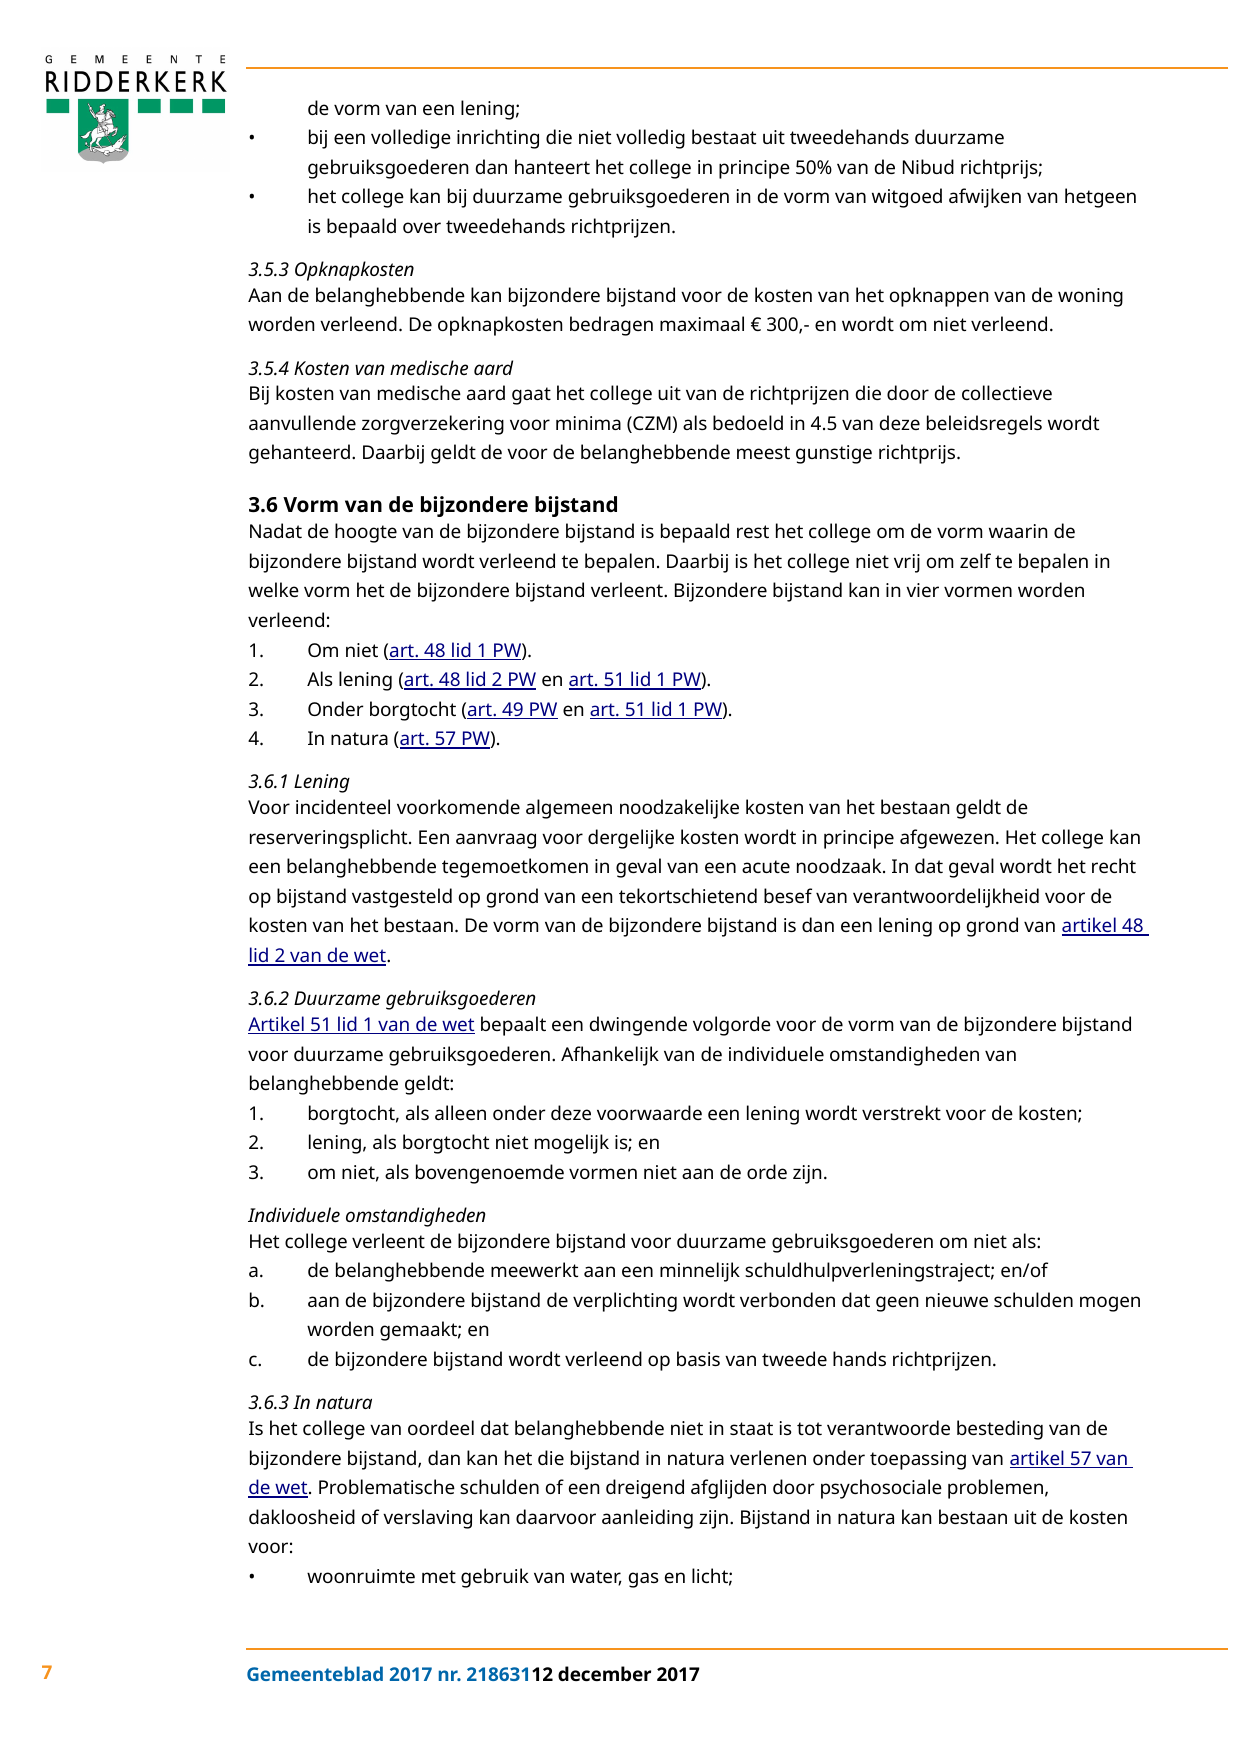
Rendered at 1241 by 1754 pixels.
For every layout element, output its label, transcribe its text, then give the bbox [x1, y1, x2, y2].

list woonruimte met gebruik van water, gas en licht; [248, 1563, 1152, 1589]
text Artikel 51 lid 1 van de wet bepaalt een dwingende volgorde voor de vorm van de bijzondere bijstand voor duurzame gebruiksgoederen. Afhankelijk van de individuele omstandigheden van belanghebbende geldt: [248, 1011, 1152, 1096]
text Bij kosten van medische aard gaat het college uit van de richtprijzen die door de collectieve aanvullende zorgverzekering voor minima (CZM) als bedoeld in 4.5 van deze beleidsregels wordt gehanteerd. Daarbij geldt de voor de belanghebbende meest gunstige richtprijs. [248, 380, 1152, 465]
text 3.6.2 Duurzame gebruiksgoederen [248, 985, 1152, 1011]
text 3.5.4 Kosten van medische aard [248, 355, 1152, 380]
text Aan de belanghebbende kan bijzondere bijstand voor de kosten van het opknappen van de woning worden verleend. De opknapkosten bedragen maximaal € 300,- en wordt om niet verleend. [248, 282, 1152, 337]
list aan de bijzondere bijstand de verplichting wordt verbonden dat geen nieuwe schulden mogen worden gemaakt; en [248, 1287, 1152, 1342]
text Is het college van oordeel dat belanghebbende niet in staat is tot verantwoorde besteding van de bijzondere bijstand, dan kan het die bijstand in natura verlenen onder toepassing van artikel 57 van de wet. Problematische schulden of een dreigend afglijden door psychosociale problemen, dakloosheid of verslaving kan daarvoor aanleiding zijn. Bijstand in natura kan bestaan uit de kosten voor: [248, 1415, 1152, 1559]
text 3.6.1 Lening [248, 769, 1152, 794]
text 3.6.3 In natura [248, 1389, 1152, 1415]
list borgtocht, als alleen onder deze voorwaarde een lening wordt verstrekt voor de kosten; [248, 1100, 1152, 1126]
list het college kan bij duurzame gebruiksgoederen in de vorm van witgoed afwijken van hetgeen is bepaald over tweedehands richtprijzen. [248, 183, 1152, 239]
picture [41, 47, 231, 172]
list Als lening (art. 48 lid 2 PW en art. 51 lid 1 PW). [248, 666, 1152, 692]
list om niet, als bovengenoemde vormen niet aan de orde zijn. [248, 1159, 1152, 1185]
text Nadat de hoogte van de bijzondere bijstand is bepaald rest het college om de vorm waarin de bijzondere bijstand wordt verleend te bepalen. Daarbij is het college niet vrij om zelf te bepalen in welke vorm het de bijzondere bijstand verleent. Bijzondere bijstand kan in vier vormen worden verleend: [248, 518, 1152, 633]
list bij een volledige inrichting die niet volledig bestaat uit tweedehands duurzame gebruiksgoederen dan hanteert het college in principe 50% van de Nibud richtprijs; [248, 124, 1152, 180]
list de belanghebbende meewerkt aan een minnelijk schuldhulpverleningstraject; en/of [248, 1257, 1152, 1283]
list de vorm van een lening; [248, 95, 1152, 121]
text Het college verleent de bijzondere bijstand voor duurzame gebruiksgoederen om niet als: [248, 1228, 1152, 1254]
list de bijzondere bijstand wordt verleend op basis van tweede hands richtprijzen. [248, 1346, 1152, 1372]
text Voor incidenteel voorkomende algemeen noodzakelijke kosten van het bestaan geldt de reserveringsplicht. Een aanvraag voor dergelijke kosten wordt in principe afgewezen. Het college kan een belanghebbende tegemoetkomen in geval van een acute noodzaak. In dat geval wordt het recht op bijstand vastgesteld op grond van een tekortschietend besef van verantwoordelijkheid voor de kosten van het bestaan. De vorm van de bijzondere bijstand is dan een lening op grond van artikel 48 lid 2 van de wet. [248, 794, 1152, 968]
text 3.6 Vorm van de bijzondere bijstand [248, 490, 1152, 518]
text Individuele omstandigheden [248, 1202, 1152, 1228]
list In natura (art. 57 PW). [248, 726, 1152, 751]
list Om niet (art. 48 lid 1 PW). [248, 637, 1152, 662]
text 3.5.3 Opknapkosten [248, 256, 1152, 282]
list Onder borgtocht (art. 49 PW en art. 51 lid 1 PW). [248, 696, 1152, 722]
list lening, als borgtocht niet mogelijk is; en [248, 1129, 1152, 1155]
